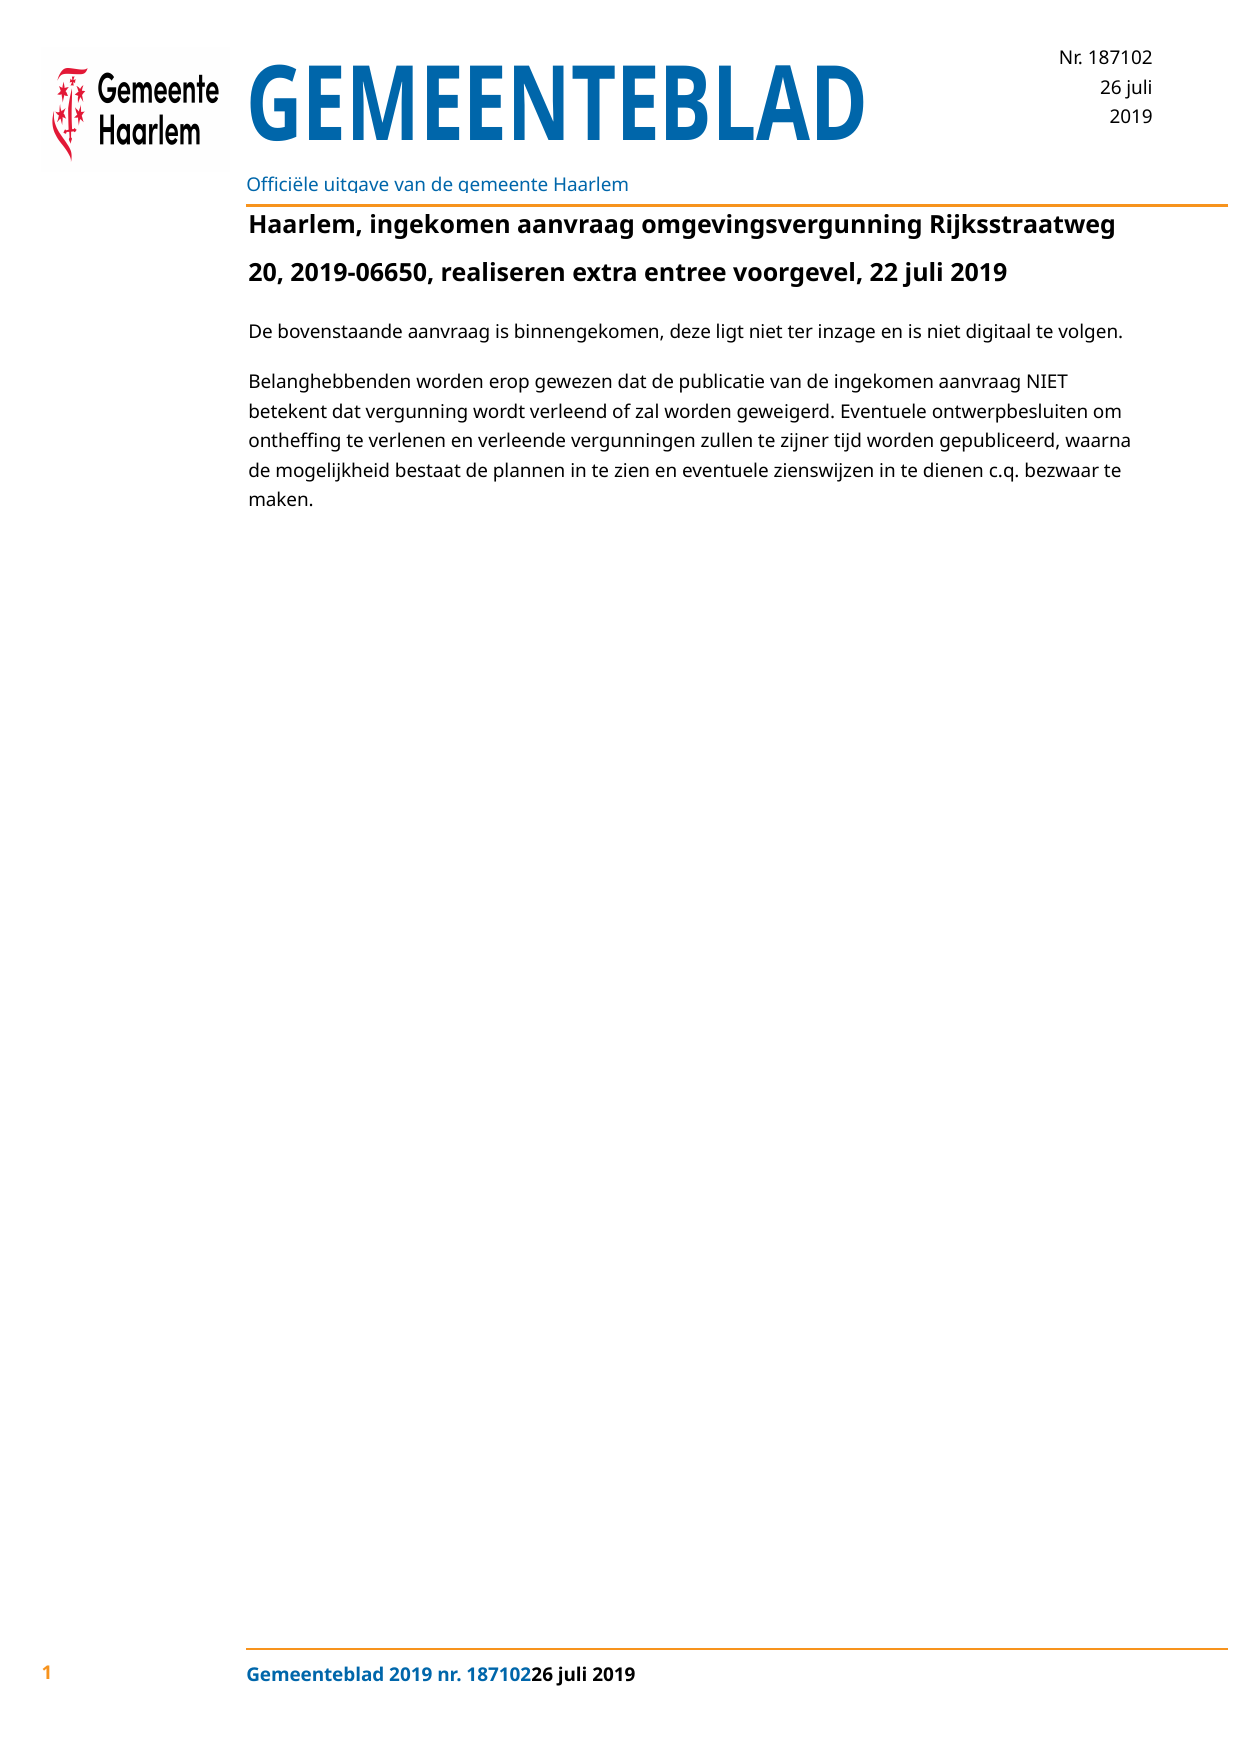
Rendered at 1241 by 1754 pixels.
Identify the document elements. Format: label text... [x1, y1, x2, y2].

text Haarlem, ingekomen aanvraag omgevingsvergunning Rijksstraatweg 20, 2019-06650, realiseren extra entree voorgevel, 22 juli 2019 [248, 207, 1152, 288]
picture [41, 47, 231, 172]
text De bovenstaande aanvraag is binnengekomen, deze ligt niet ter inzage en is niet digitaal te volgen. [248, 318, 1152, 344]
text Belanghebbenden worden erop gewezen dat de publicatie van de ingekomen aanvraag NIET betekent dat vergunning wordt verleend of zal worden geweigerd. Eventuele ontwerpbesluiten om ontheffing te verlenen en verleende vergunningen zullen te zijner tijd worden gepubliceerd, waarna de mogelijkheid bestaat de plannen in te zien en eventuele zienswijzen in te dienen c.q. bezwaar te maken. [248, 368, 1152, 512]
